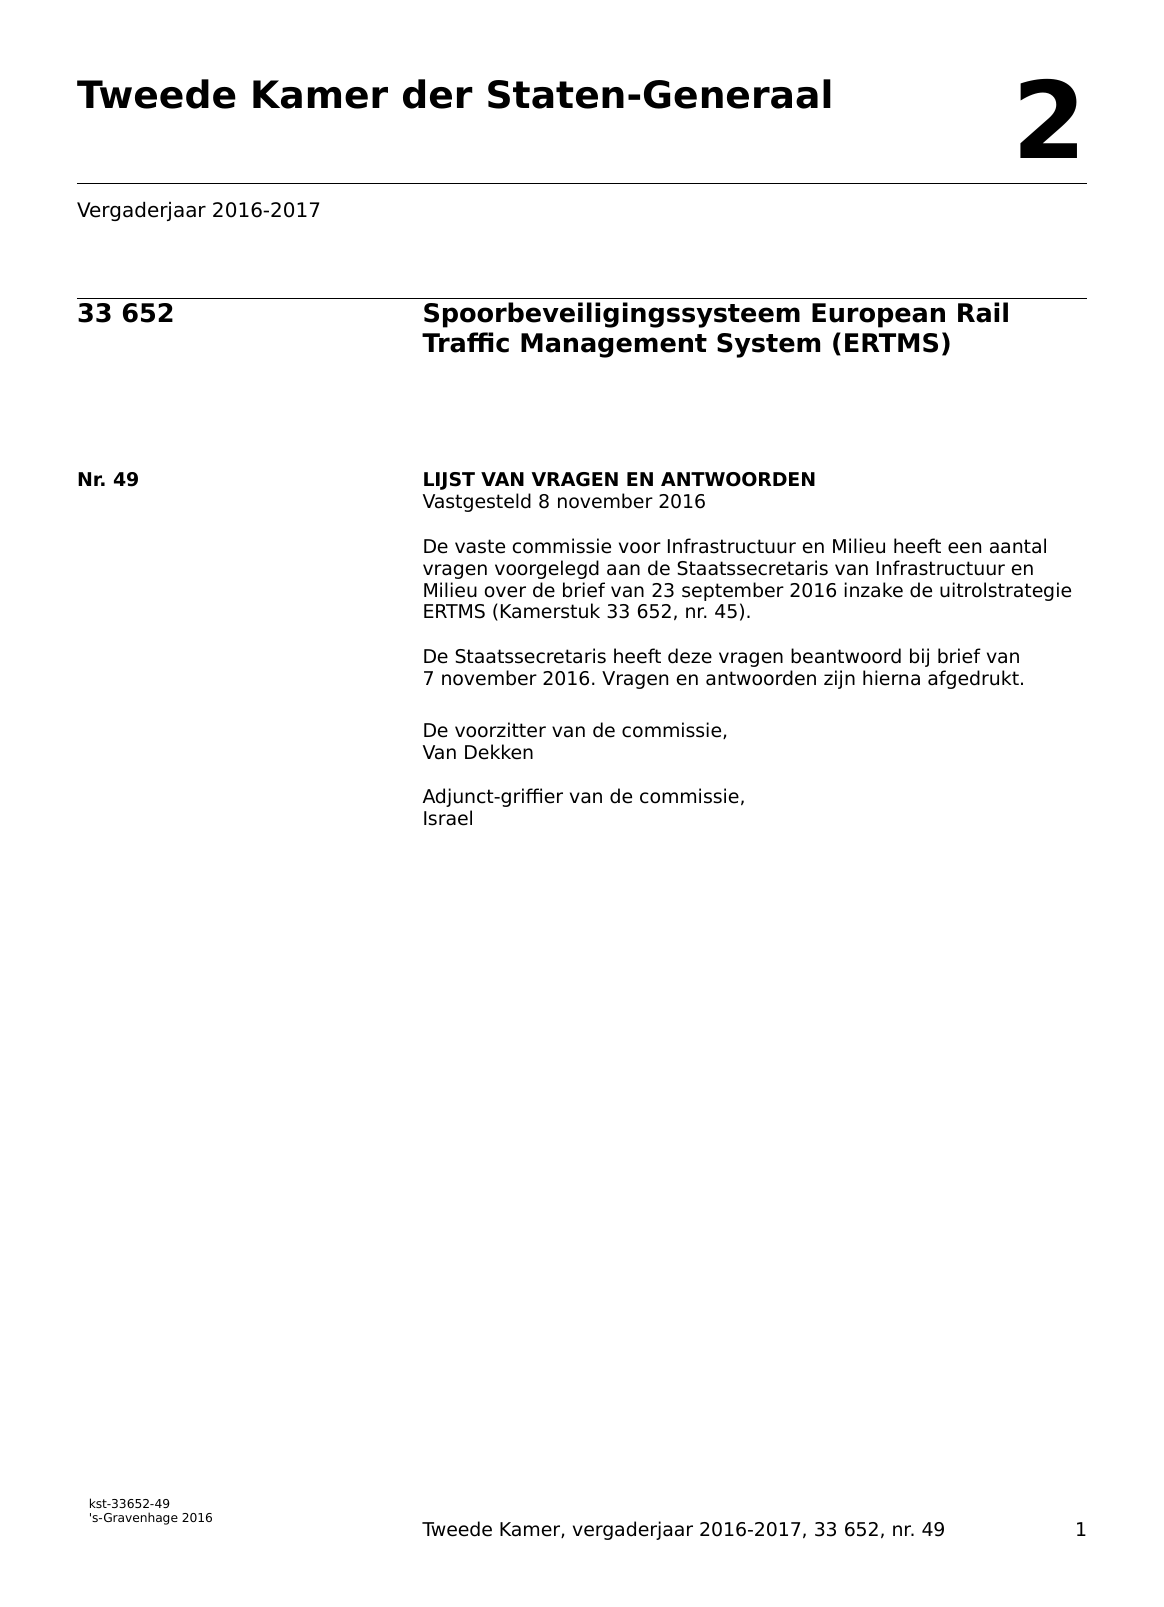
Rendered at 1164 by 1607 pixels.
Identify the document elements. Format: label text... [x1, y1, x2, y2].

text Adjunct-griffier van de commissie, Israel [422, 786, 1087, 830]
text Vastgesteld 8 november 2016 [422, 491, 1087, 513]
table_header 2 [886, 59, 1087, 183]
subtitle Nr. 49 LIJST VAN VRAGEN EN ANTWOORDEN [77, 469, 1087, 491]
subtitle 33 652 Spoorbeveiligingssysteem European Rail Traffic Management System (ERTMS) [77, 299, 1087, 358]
table_cell Vergaderjaar 2016-2017 [77, 184, 1087, 298]
text kst-33652-49 [88, 1497, 323, 1511]
text De vaste commissie voor Infrastructuur en Milieu heeft een aantal vragen voorgelegd aan de Staatssecretaris van Infrastructuur en Milieu over de brief van 23 september 2016 inzake de uitrolstrategie ERTMS (Kamerstuk 33 652, nr. 45). [422, 536, 1087, 623]
text De Staatssecretaris heeft deze vragen beantwoord bij brief van 7 november 2016. Vragen en antwoorden zijn hierna afgedrukt. [422, 646, 1087, 689]
text 's-Gravenhage 2016 [88, 1511, 323, 1525]
text De voorzitter van de commissie, Van Dekken [422, 719, 1087, 763]
table_header Tweede Kamer der Staten-Generaal [77, 59, 886, 183]
